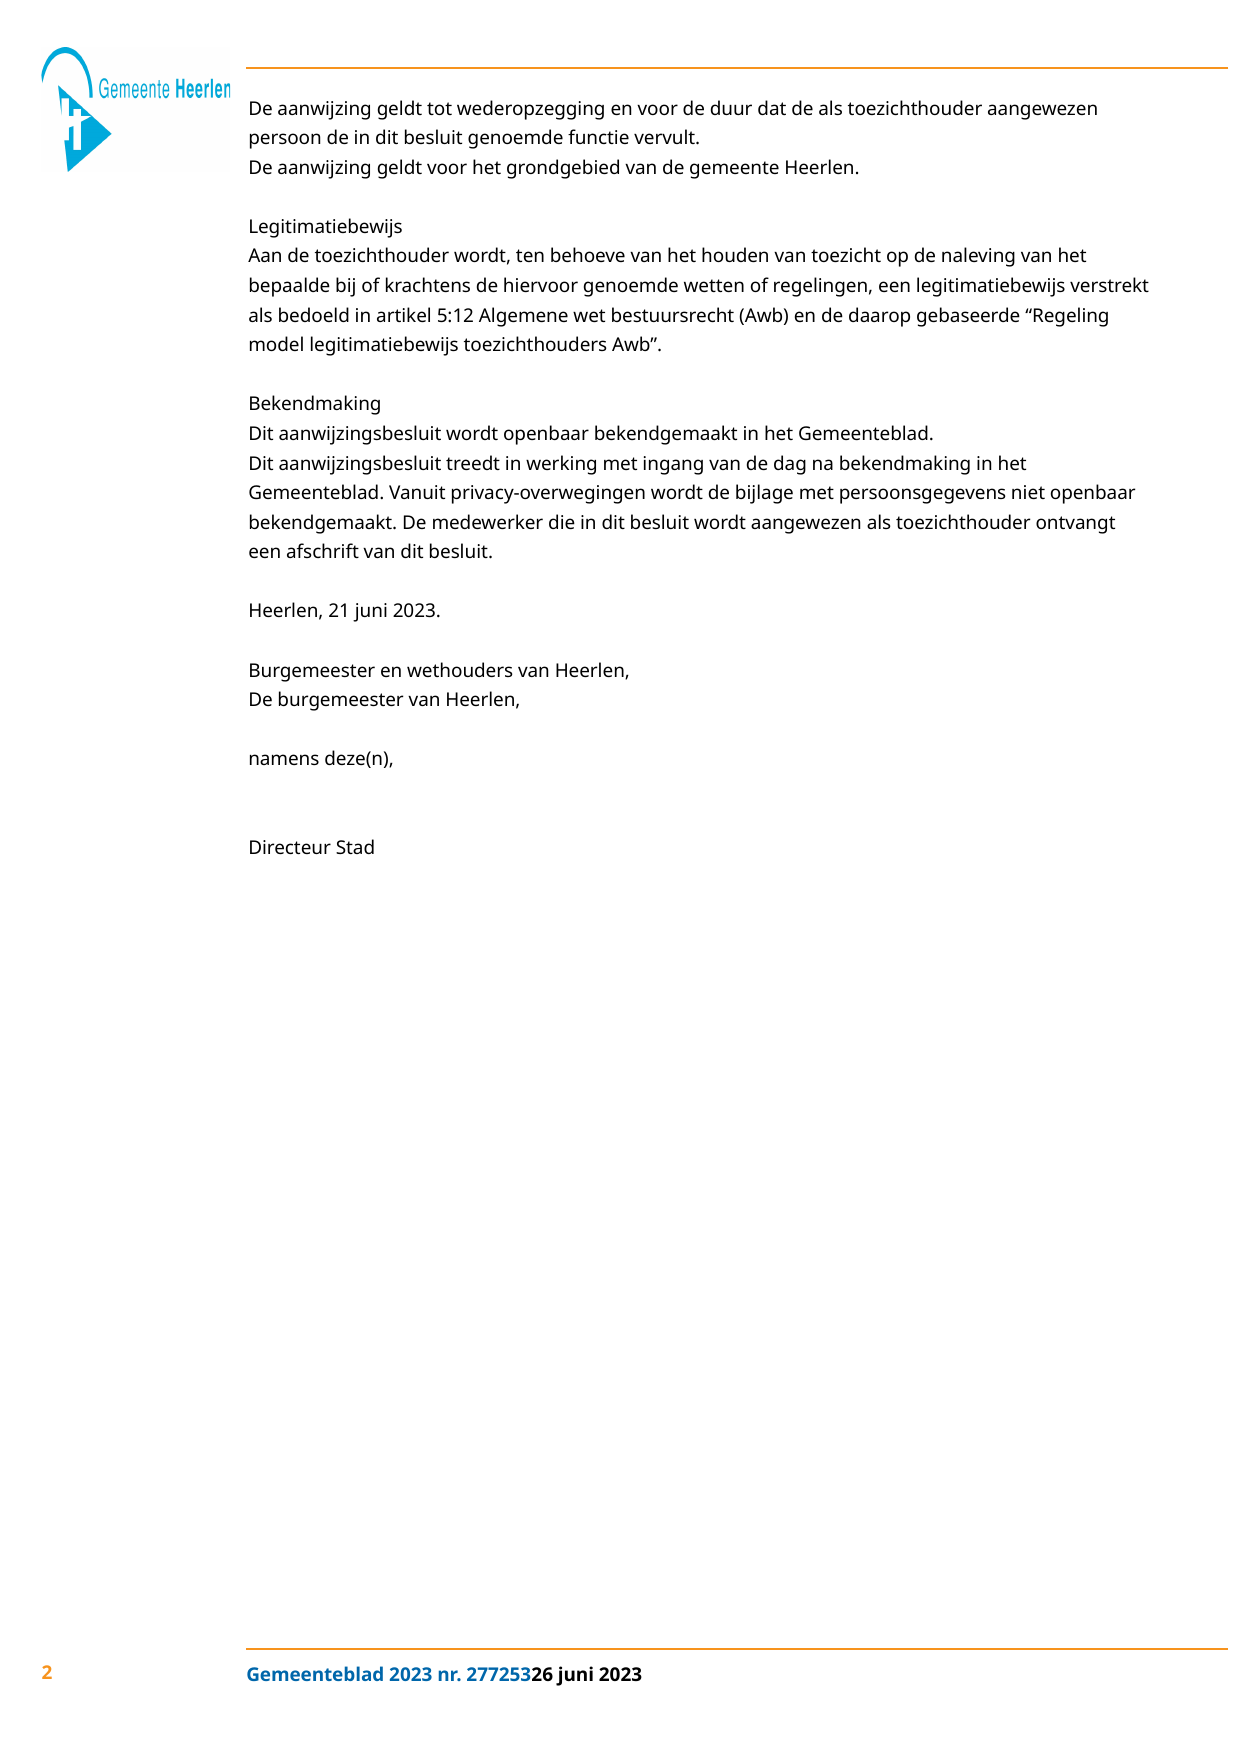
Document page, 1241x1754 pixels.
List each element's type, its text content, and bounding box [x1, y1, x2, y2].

text Bekendmaking [248, 391, 1152, 416]
text Legitimatiebewijs [248, 213, 1152, 239]
text De burgemeester van Heerlen, [248, 686, 1152, 712]
text Dit aanwijzingsbesluit treedt in werking met ingang van de dag na bekendmaking in het Gemeenteblad. Vanuit privacy-overwegingen wordt de bijlage met persoonsgegevens niet openbaar bekendgemaakt. De medewerker die in dit besluit wordt aangewezen als toezichthouder ontvangt een afschrift van dit besluit. [248, 450, 1152, 564]
text De aanwijzing geldt tot wederopzegging en voor de duur dat de als toezichthouder aangewezen persoon de in dit besluit genoemde functie vervult. [248, 95, 1152, 150]
text Dit aanwijzingsbesluit wordt openbaar bekendgemaakt in het Gemeenteblad. [248, 420, 1152, 446]
text namens deze(n), [248, 746, 1152, 771]
text Burgemeester en wethouders van Heerlen, [248, 657, 1152, 683]
picture [41, 47, 231, 172]
text Aan de toezichthouder wordt, ten behoeve van het houden van toezicht op de naleving van het bepaalde bij of krachtens de hiervoor genoemde wetten of regelingen, een legitimatiebewijs verstrekt als bedoeld in artikel 5:12 Algemene wet bestuursrecht (Awb) en de daarop gebaseerde “Regeling model legitimatiebewijs toezichthouders Awb”. [248, 243, 1152, 357]
text Heerlen, 21 juni 2023. [248, 598, 1152, 623]
picture [41, 47, 59, 70]
text Directeur Stad [248, 834, 1152, 860]
text De aanwijzing geldt voor het grondgebied van de gemeente Heerlen. [248, 154, 1152, 180]
